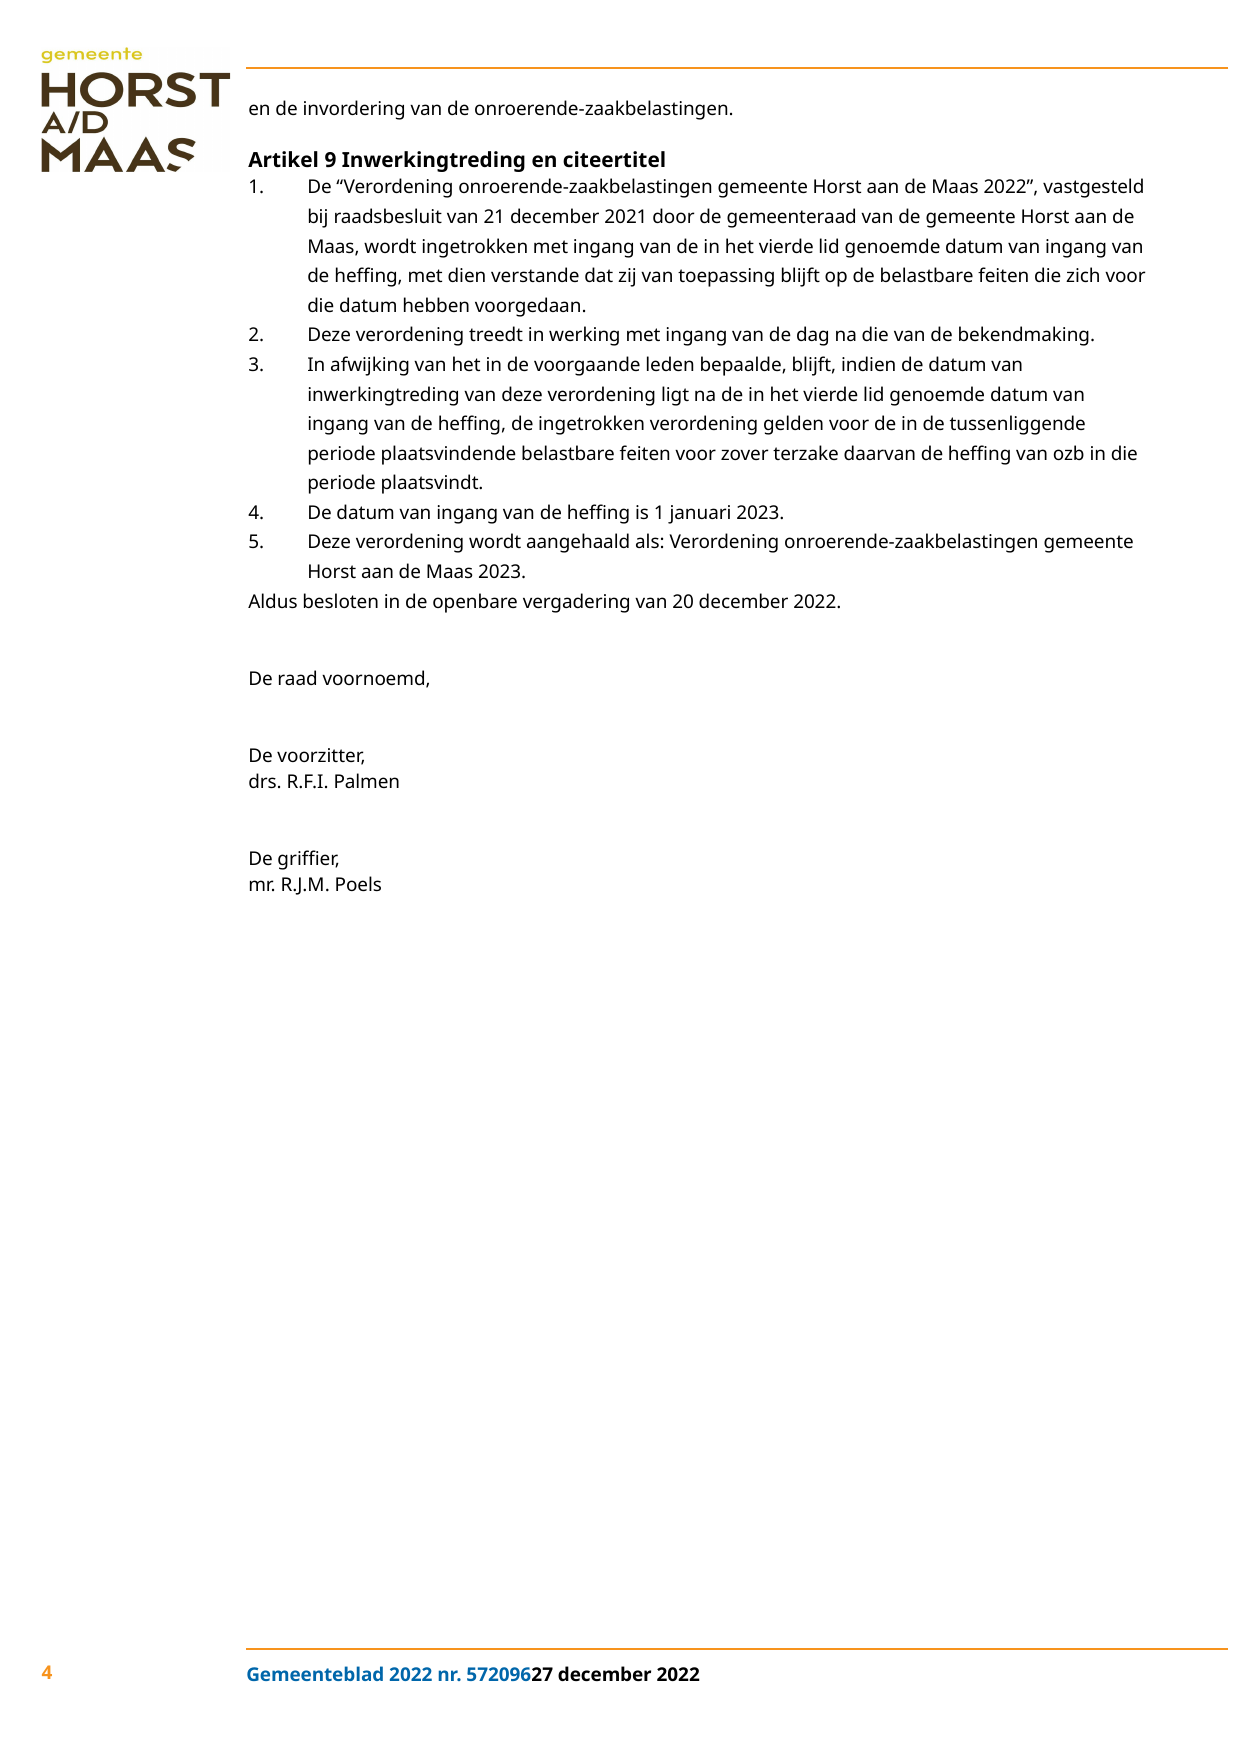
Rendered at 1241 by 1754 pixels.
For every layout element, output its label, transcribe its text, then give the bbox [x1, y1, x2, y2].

list In afwijking van het in de voorgaande leden bepaalde, blijft, indien de datum van inwerkingtreding van deze verordening ligt na de in het vierde lid genoemde datum van ingang van de heffing, de ingetrokken verordening gelden voor de in de tussenliggende periode plaatsvindende belastbare feiten voor zover terzake daarvan de heffing van ozb in die periode plaatsvindt. [248, 351, 1152, 495]
text Aldus besloten in de openbare vergadering van 20 december 2022. [248, 588, 1152, 613]
list Deze verordening wordt aangehaald als: Verordening onroerende-zaakbelastingen gemeente Horst aan de Maas 2023. [248, 529, 1152, 584]
list De datum van ingang van de heffing is 1 januari 2023. [248, 499, 1152, 525]
list Deze verordening treedt in werking met ingang van de dag na die van de bekendmaking. [248, 322, 1152, 347]
text drs. R.F.I. Palmen [248, 768, 1152, 794]
text Artikel 9 Inwerkingtreding en citeertitel [248, 145, 1152, 174]
picture [41, 47, 231, 172]
text en de invordering van de onroerende-zaakbelastingen. [248, 95, 1152, 121]
text De raad voornoemd, [248, 665, 1152, 691]
text De griffier, [248, 845, 1152, 871]
text mr. R.J.M. Poels [248, 871, 1152, 897]
text De voorzitter, [248, 742, 1152, 768]
list De “Verordening onroerende-zaakbelastingen gemeente Horst aan de Maas 2022”, vastgesteld bij raadsbesluit van 21 december 2021 door de gemeenteraad van de gemeente Horst aan de Maas, wordt ingetrokken met ingang van de in het vierde lid genoemde datum van ingang van de heffing, met dien verstande dat zij van toepassing blijft op de belastbare feiten die zich voor die datum hebben voorgedaan. [248, 174, 1152, 318]
